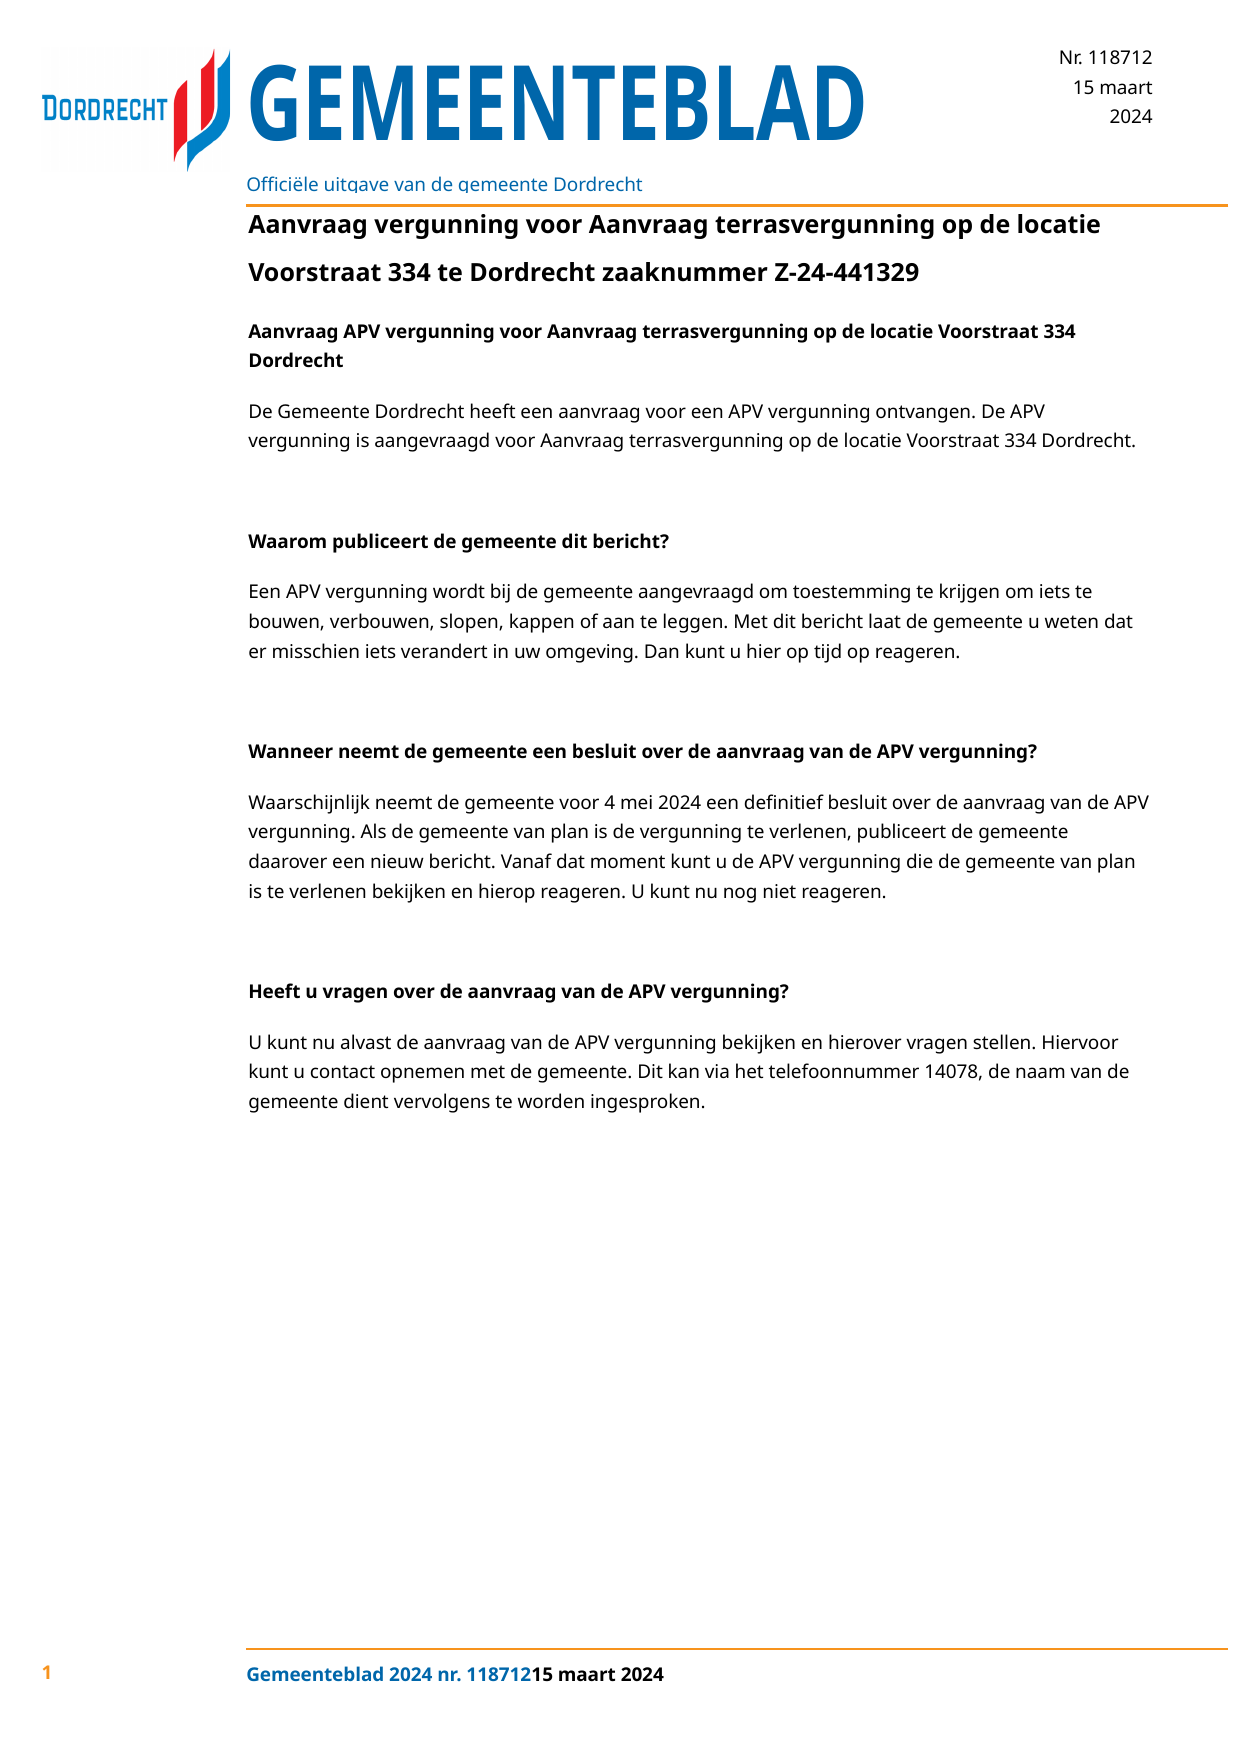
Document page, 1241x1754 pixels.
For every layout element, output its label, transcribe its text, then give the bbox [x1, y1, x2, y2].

text Waarschijnlijk neemt de gemeente voor 4 mei 2024 een definitief besluit over de aanvraag van de APV vergunning. Als de gemeente van plan is de vergunning te verlenen, publiceert de gemeente daarover een nieuw bericht. Vanaf dat moment kunt u de APV vergunning die de gemeente van plan is te verlenen bekijken en hierop reageren. U kunt nu nog niet reageren. [248, 789, 1152, 904]
picture [41, 47, 231, 172]
text Aanvraag vergunning voor Aanvraag terrasvergunning op de locatie Voorstraat 334 te Dordrecht zaaknummer Z-24-441329 [248, 207, 1152, 288]
text De Gemeente Dordrecht heeft een aanvraag voor een APV vergunning ontvangen. De APV vergunning is aangevraagd voor Aanvraag terrasvergunning op de locatie Voorstraat 334 Dordrecht. [248, 398, 1152, 453]
text Aanvraag APV vergunning voor Aanvraag terrasvergunning op de locatie Voorstraat 334 Dordrecht [248, 318, 1152, 373]
text Waarom publiceert de gemeente dit bericht? [248, 528, 1152, 554]
text Heeft u vragen over de aanvraag van de APV vergunning? [248, 979, 1152, 1004]
text Wanneer neemt de gemeente een besluit over de aanvraag van de APV vergunning? [248, 739, 1152, 764]
text Een APV vergunning wordt bij de gemeente aangevraagd om toestemming te krijgen om iets te bouwen, verbouwen, slopen, kappen of aan te leggen. Met dit bericht laat de gemeente u weten dat er misschien iets verandert in uw omgeving. Dan kunt u hier op tijd op reageren. [248, 579, 1152, 664]
text U kunt nu alvast de aanvraag van de APV vergunning bekijken en hierover vragen stellen. Hiervoor kunt u contact opnemen met de gemeente. Dit kan via het telefoonnummer 14078, de naam van de gemeente dient vervolgens te worden ingesproken. [248, 1029, 1152, 1114]
